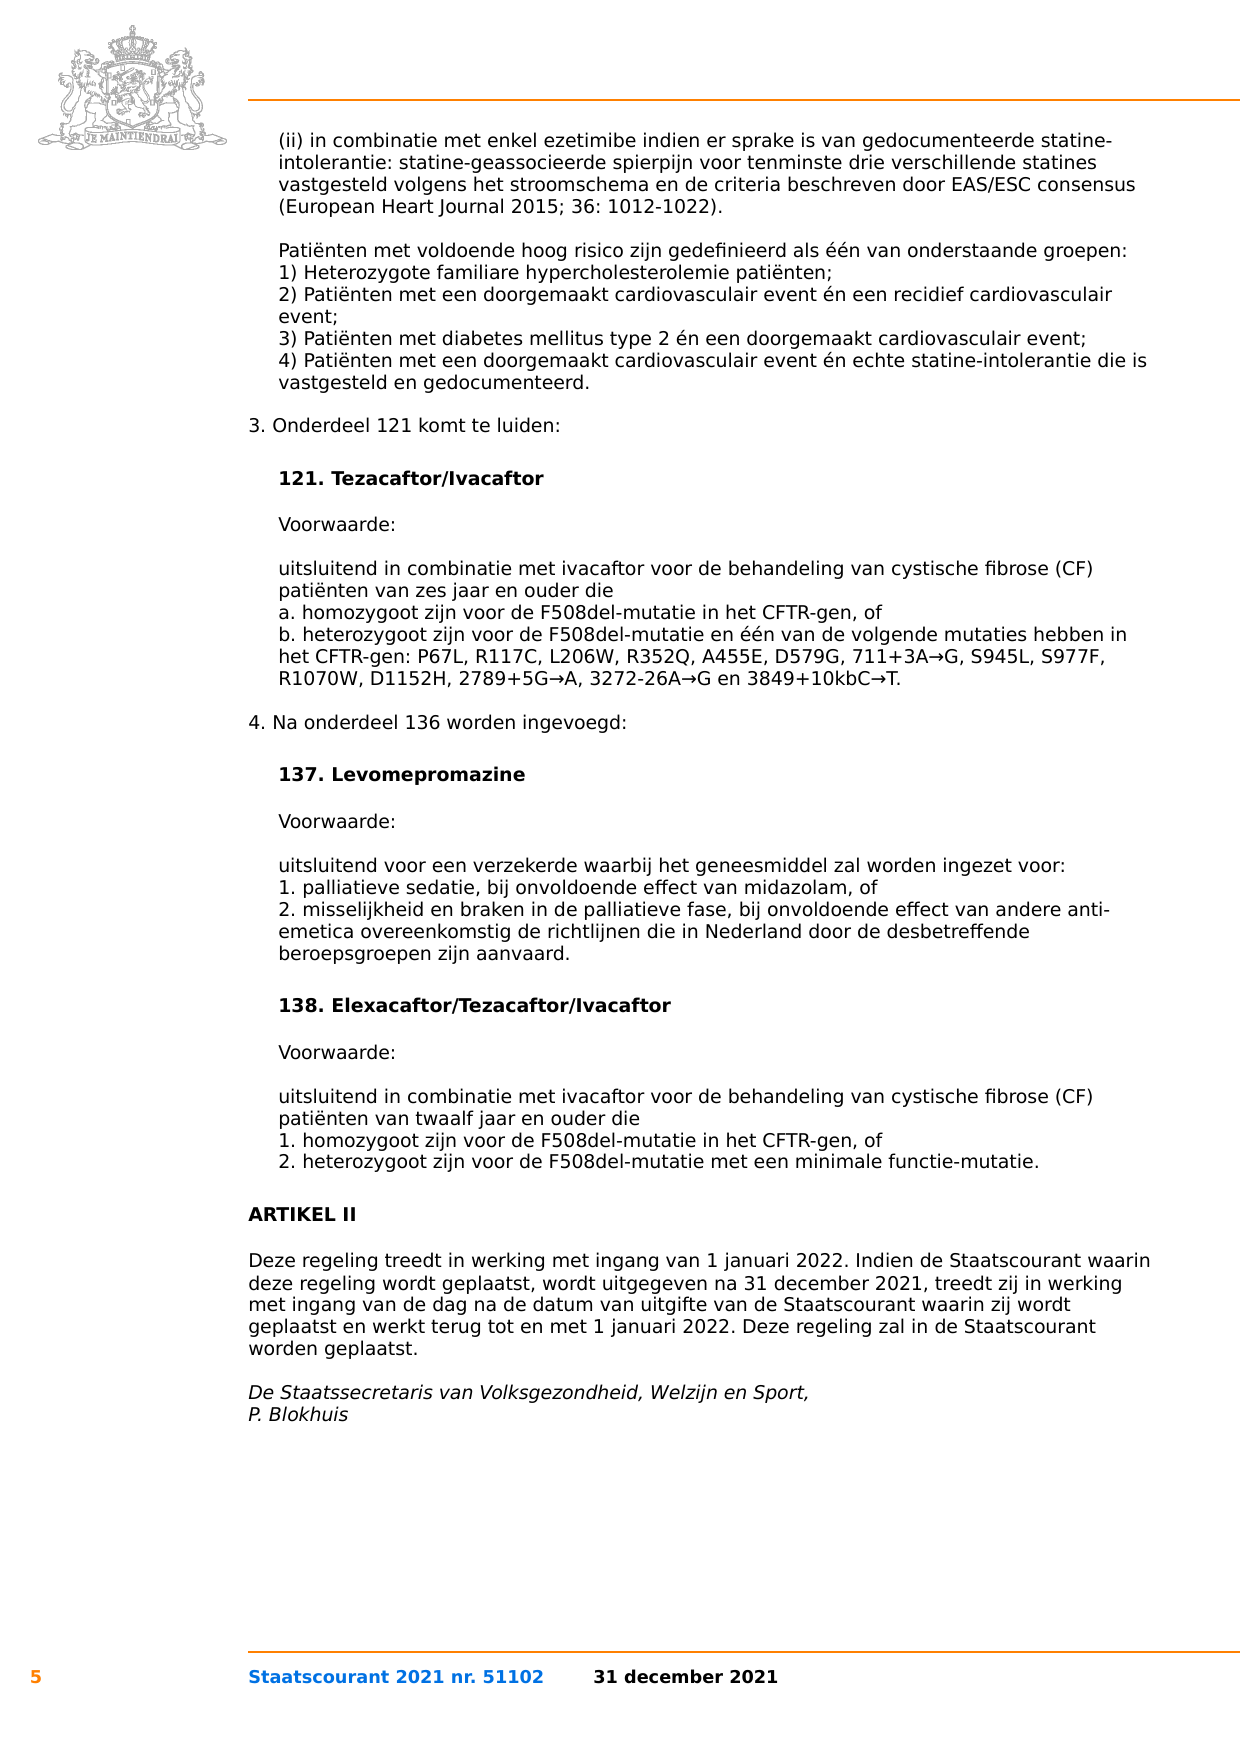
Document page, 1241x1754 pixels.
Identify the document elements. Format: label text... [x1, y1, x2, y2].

text 3. Onderdeel 121 komt te luiden: [248, 415, 1163, 437]
text Voorwaarde: [278, 514, 1163, 536]
text Deze regeling treedt in werking met ingang van 1 januari 2022. Indien de Staatscourant waarin deze regeling wordt geplaatst, wordt uitgegeven na 31 december 2021, treedt zij in werking met ingang van de dag na de datum van uitgifte van de Staatscourant waarin zij wordt geplaatst en werkt terug tot en met 1 januari 2022. Deze regeling zal in de Staatscourant worden geplaatst. [248, 1250, 1163, 1360]
text b. heterozygoot zijn voor de F508del-mutatie en één van de volgende mutaties hebben in het CFTR-gen: P67L, R117C, L206W, R352Q, A455E, D579G, 711+3A→G, S945L, S977F, R1070W, D1152H, 2789+5G→A, 3272-26A→G en 3849+10kbC→T. [278, 624, 1163, 690]
text (ii) in combinatie met enkel ezetimibe indien er sprake is van gedocumenteerde statine-intolerantie: statine-geassocieerde spierpijn voor tenminste drie verschillende statines vastgesteld volgens het stroomschema en de criteria beschreven door EAS/ESC consensus (European Heart Journal 2015; 36: 1012-1022). [278, 130, 1163, 218]
text 2. misselijkheid en braken in de palliatieve fase, bij onvoldoende effect van andere anti-emetica overeenkomstig de richtlijnen die in Nederland door de desbetreffende beroepsgroepen zijn aanvaard. [278, 899, 1163, 965]
text 4. Na onderdeel 136 worden ingevoegd: [248, 712, 1163, 734]
text uitsluitend in combinatie met ivacaftor voor de behandeling van cystische fibrose (CF) patiënten van zes jaar en ouder die [278, 558, 1163, 602]
text 3) Patiënten met diabetes mellitus type 2 én een doorgemaakt cardiovasculair event; [278, 328, 1163, 349]
text uitsluitend in combinatie met ivacaftor voor de behandeling van cystische fibrose (CF) patiënten van twaalf jaar en ouder die [278, 1086, 1163, 1129]
text 1. homozygoot zijn voor de F508del-mutatie in het CFTR-gen, of [278, 1129, 1163, 1151]
text 4) Patiënten met een doorgemaakt cardiovasculair event én echte statine-intolerantie die is vastgesteld en gedocumenteerd. [278, 349, 1163, 393]
text 2. heterozygoot zijn voor de F508del-mutatie met een minimale functie-mutatie. [278, 1151, 1163, 1173]
subtitle ARTIKEL II [248, 1203, 1163, 1225]
text De Staatssecretaris van Volksgezondheid, Welzijn en Sport, P. Blokhuis [248, 1382, 1163, 1426]
text 1) Heterozygote familiare hypercholesterolemie patiënten; [278, 262, 1163, 284]
text uitsluitend voor een verzekerde waarbij het geneesmiddel zal worden ingezet voor: [278, 855, 1163, 877]
subtitle 138. Elexacaftor/Tezacaftor/Ivacaftor [278, 995, 1163, 1017]
subtitle 137. Levomepromazine [278, 764, 1163, 786]
text Patiënten met voldoende hoog risico zijn gedefinieerd als één van onderstaande groepen: [278, 240, 1163, 262]
text 1. palliatieve sedatie, bij onvoldoende effect van midazolam, of [278, 877, 1163, 899]
subtitle 121. Tezacaftor/Ivacaftor [278, 467, 1163, 489]
picture [38, 25, 227, 150]
text a. homozygoot zijn voor de F508del-mutatie in het CFTR-gen, of [278, 602, 1163, 624]
text Voorwaarde: [278, 1042, 1163, 1064]
text Voorwaarde: [278, 811, 1163, 833]
text 2) Patiënten met een doorgemaakt cardiovasculair event én een recidief cardiovasculair event; [278, 284, 1163, 328]
